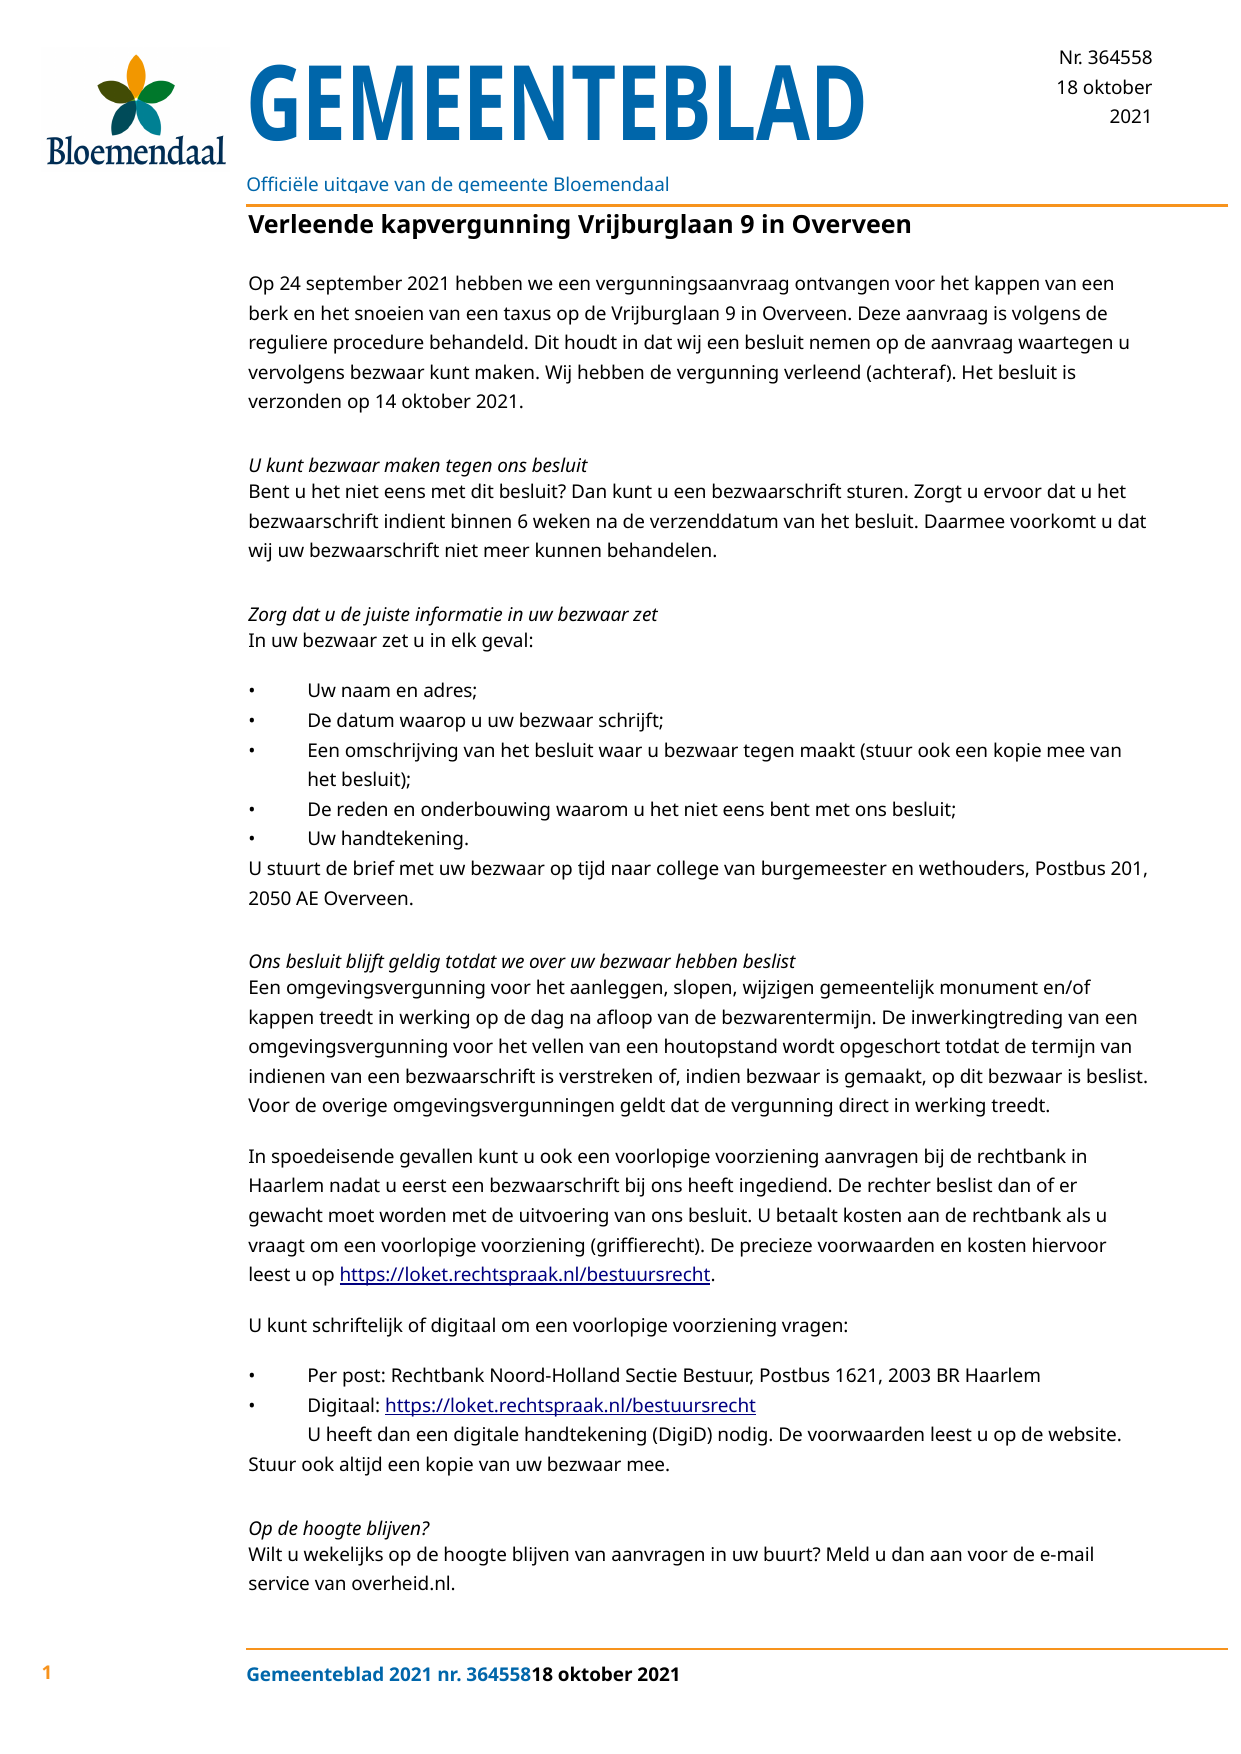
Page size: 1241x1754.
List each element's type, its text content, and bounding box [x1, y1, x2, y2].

text Wilt u wekelijks op de hoogte blijven van aanvragen in uw buurt? Meld u dan aan voor de e-mail service van overheid.nl. [248, 1541, 1152, 1596]
text In spoedeisende gevallen kunt u ook een voorlopige voorziening aanvragen bij de rechtbank in Haarlem nadat u eerst een bezwaarschrift bij ons heeft ingediend. De rechter beslist dan of er gewacht moet worden met de uitvoering van ons besluit. U betaalt kosten aan de rechtbank als u vraagt om een voorlopige voorziening (griffierecht). De precieze voorwaarden en kosten hiervoor leest u op https://loket.rechtspraak.nl/bestuursrecht. [248, 1143, 1152, 1287]
list Uw naam en adres; [248, 678, 1152, 703]
text Ons besluit blijft geldig totdat we over uw bezwaar hebben beslist [248, 949, 1152, 974]
text U kunt schriftelijk of digitaal om een voorlopige voorziening vragen: [248, 1312, 1152, 1338]
text Bent u het niet eens met dit besluit? Dan kunt u een bezwaarschrift sturen. Zorgt u ervoor dat u het bezwaarschrift indient binnen 6 weken na de verzenddatum van het besluit. Daarmee voorkomt u dat wij uw bezwaarschrift niet meer kunnen behandelen. [248, 478, 1152, 563]
list Uw handtekening. [248, 826, 1152, 851]
text U stuurt de brief met uw bezwaar op tijd naar college van burgemeester en wethouders, Postbus 201, 2050 AE Overveen. [248, 855, 1152, 910]
list De datum waarop u uw bezwaar schrijft; [248, 707, 1152, 733]
text U kunt bezwaar maken tegen ons besluit [248, 453, 1152, 478]
text In uw bezwaar zet u in elk geval: [248, 627, 1152, 653]
text Verleende kapvergunning Vrijburglaan 9 in Overveen [248, 207, 1152, 241]
text Op 24 september 2021 hebben we een vergunningsaanvraag ontvangen voor het kappen van een berk en het snoeien van een taxus op de Vrijburglaan 9 in Overveen. Deze aanvraag is volgens de reguliere procedure behandeld. Dit houdt in dat wij een besluit nemen op de aanvraag waartegen u vervolgens bezwaar kunt maken. Wij hebben de vergunning verleend (achteraf). Het besluit is verzonden op 14 oktober 2021. [248, 270, 1152, 414]
list Per post: Rechtbank Noord-Holland Sectie Bestuur, Postbus 1621, 2003 BR Haarlem [248, 1362, 1152, 1388]
text Op de hoogte blijven? [248, 1515, 1152, 1541]
text Zorg dat u de juiste informatie in uw bezwaar zet [248, 601, 1152, 627]
picture [41, 47, 231, 172]
list Een omschrijving van het besluit waar u bezwaar tegen maakt (stuur ook een kopie mee van het besluit); [248, 737, 1152, 792]
list Digitaal: https://loket.rechtspraak.nl/bestuursrecht [248, 1392, 1152, 1418]
text Stuur ook altijd een kopie van uw bezwaar mee. [248, 1451, 1152, 1477]
list De reden en onderbouwing waarom u het niet eens bent met ons besluit; [248, 796, 1152, 822]
list U heeft dan een digitale handtekening (DigiD) nodig. De voorwaarden leest u op de website. [248, 1421, 1152, 1447]
text Een omgevingsvergunning voor het aanleggen, slopen, wijzigen gemeentelijk monument en/of kappen treedt in werking op de dag na afloop van de bezwarentermijn. De inwerkingtreding van een omgevingsvergunning voor het vellen van een houtopstand wordt opgeschort totdat de termijn van indienen van een bezwaarschrift is verstreken of, indien bezwaar is gemaakt, op dit bezwaar is beslist. Voor de overige omgevingsvergunningen geldt dat de vergunning direct in werking treedt. [248, 974, 1152, 1118]
